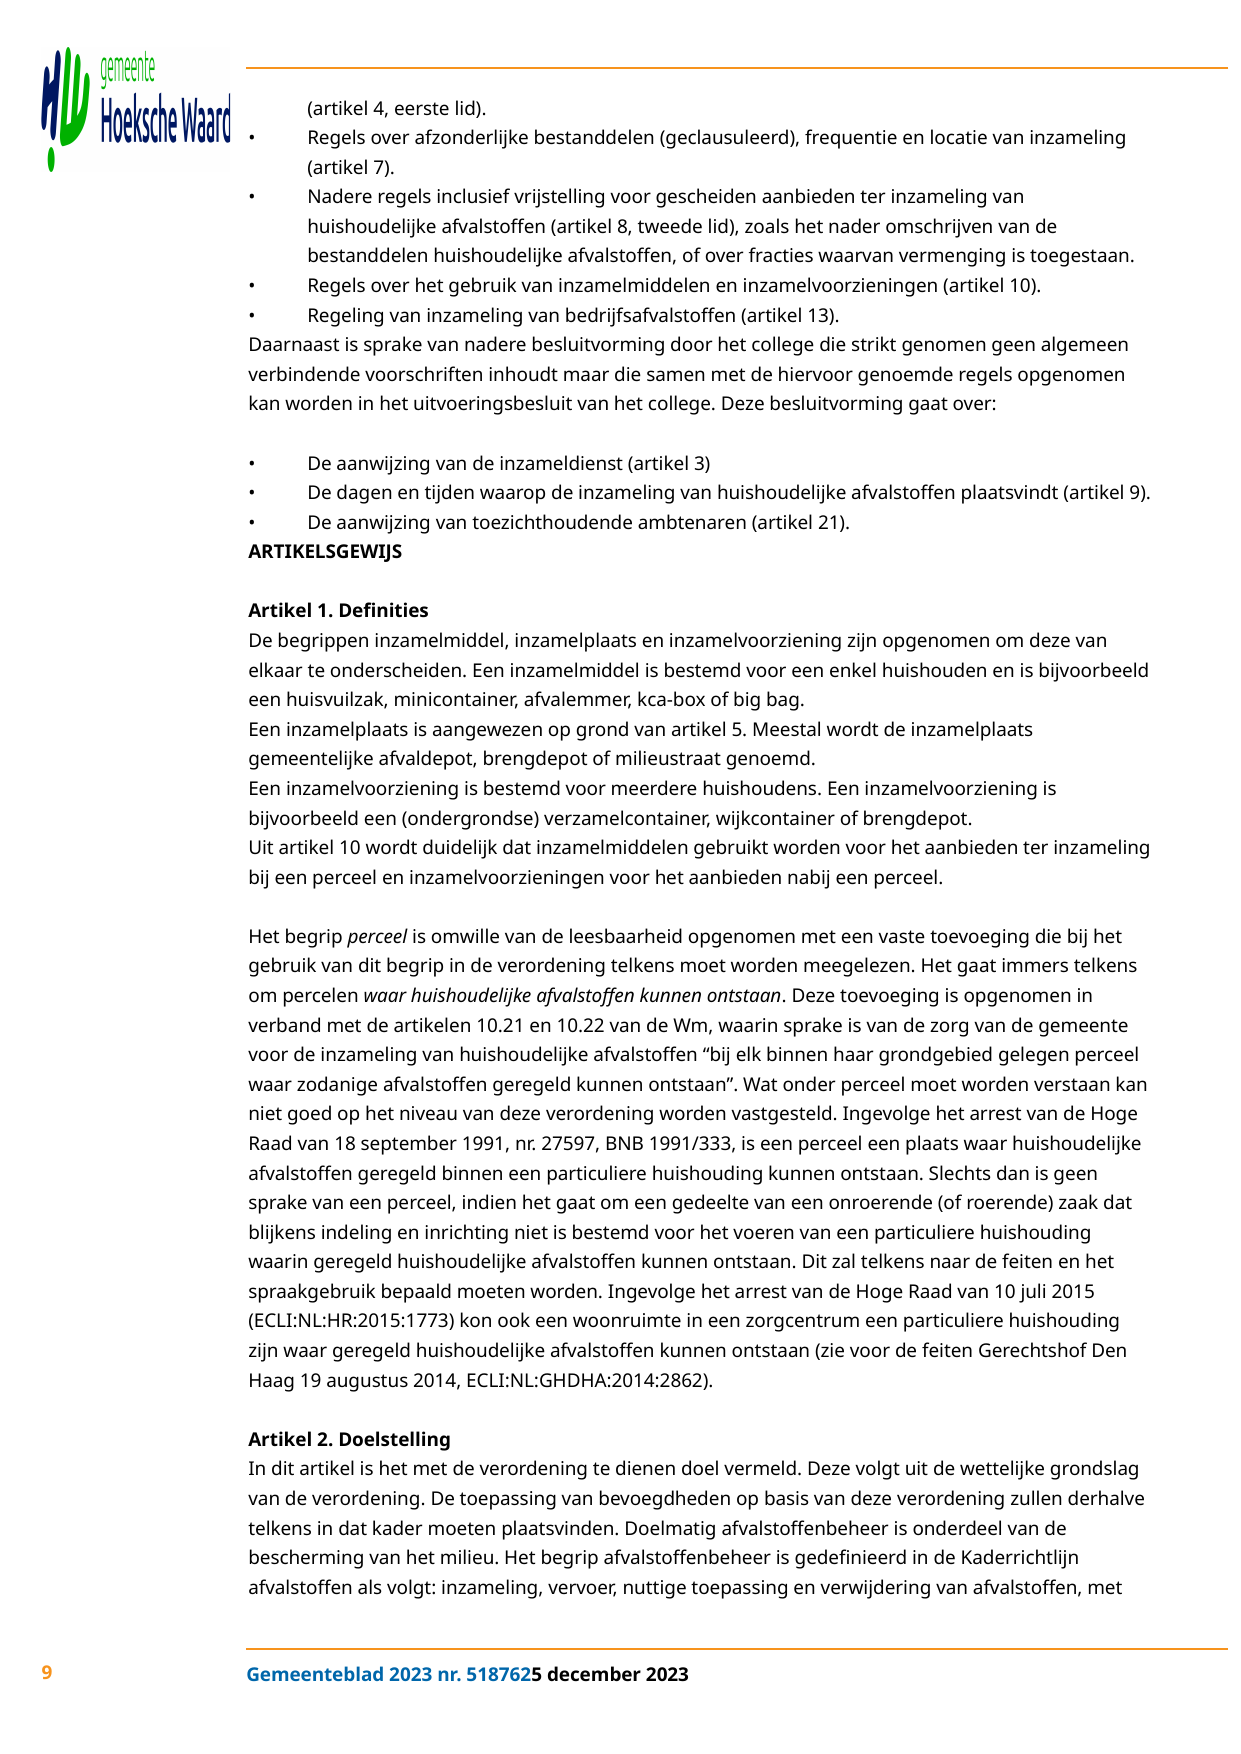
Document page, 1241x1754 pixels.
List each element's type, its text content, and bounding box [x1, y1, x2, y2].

text Daarnaast is sprake van nadere besluitvorming door het college die strikt genomen geen algemeen verbindende voorschriften inhoudt maar die samen met de hiervoor genoemde regels opgenomen kan worden in het uitvoeringsbesluit van het college. Deze besluitvorming gaat over: [248, 331, 1152, 416]
text Uit artikel 10 wordt duidelijk dat inzamelmiddelen gebruikt worden voor het aanbieden ter inzameling bij een perceel en inzamelvoorzieningen voor het aanbieden nabij een perceel. [248, 834, 1152, 890]
list Nadere regels inclusief vrijstelling voor gescheiden aanbieden ter inzameling van huishoudelijke afvalstoffen (artikel 8, tweede lid), zoals het nader omschrijven van de bestanddelen huishoudelijke afvalstoffen, of over fracties waarvan vermenging is toegestaan. [248, 183, 1152, 268]
list Regeling van inzameling van bedrijfsafvalstoffen (artikel 13). [248, 302, 1152, 328]
list De dagen en tijden waarop de inzameling van huishoudelijke afvalstoffen plaatsvindt (artikel 9). [248, 479, 1152, 505]
list De aanwijzing van toezichthoudende ambtenaren (artikel 21). [248, 509, 1152, 535]
picture [41, 47, 231, 172]
text Een inzamelvoorziening is bestemd voor meerdere huishoudens. Een inzamelvoorziening is bijvoorbeeld een (ondergrondse) verzamelcontainer, wijkcontainer of brengdepot. [248, 775, 1152, 831]
text Artikel 2. Doelstelling [248, 1426, 1152, 1452]
list De aanwijzing van de inzameldienst (artikel 3) [248, 450, 1152, 476]
text In dit artikel is het met de verordening te dienen doel vermeld. Deze volgt uit de wettelijke grondslag van de verordening. De toepassing van bevoegdheden op basis van deze verordening zullen derhalve telkens in dat kader moeten plaatsvinden. Doelmatig afvalstoffenbeheer is onderdeel van de bescherming van het milieu. Het begrip afvalstoffenbeheer is gedefinieerd in de Kaderrichtlijn afvalstoffen als volgt: inzameling, vervoer, nuttige toepassing en verwijdering van afvalstoffen, met [248, 1456, 1152, 1600]
list Regels over afzonderlijke bestanddelen (geclausuleerd), frequentie en locatie van inzameling (artikel 7). [248, 124, 1152, 180]
text ARTIKELSGEWIJS [248, 538, 1152, 564]
text Artikel 1. Definities [248, 598, 1152, 623]
list (artikel 4, eerste lid). [248, 95, 1152, 121]
list Regels over het gebruik van inzamelmiddelen en inzamelvoorzieningen (artikel 10). [248, 272, 1152, 298]
text De begrippen inzamelmiddel, inzamelplaats en inzamelvoorziening zijn opgenomen om deze van elkaar te onderscheiden. Een inzamelmiddel is bestemd voor een enkel huishouden en is bijvoorbeeld een huisvuilzak, minicontainer, afvalemmer, kca-box of big bag. [248, 627, 1152, 712]
text Het begrip perceel is omwille van de leesbaarheid opgenomen met een vaste toevoeging die bij het gebruik van dit begrip in de verordening telkens moet worden meegelezen. Het gaat immers telkens om percelen waar huishoudelijke afvalstoffen kunnen ontstaan. Deze toevoeging is opgenomen in verband met de artikelen 10.21 en 10.22 van de Wm, waarin sprake is van de zorg van de gemeente voor de inzameling van huishoudelijke afvalstoffen “bij elk binnen haar grondgebied gelegen perceel waar zodanige afvalstoffen geregeld kunnen ontstaan”. Wat onder perceel moet worden verstaan kan niet goed op het niveau van deze verordening worden vastgesteld. Ingevolge het arrest van de Hoge Raad van 18 september 1991, nr. 27597, BNB 1991/333, is een perceel een plaats waar huishoudelijke afvalstoffen geregeld binnen een particuliere huishouding kunnen ontstaan. Slechts dan is geen sprake van een perceel, indien het gaat om een gedeelte van een onroerende (of roerende) zaak dat blijkens indeling en inrichting niet is bestemd voor het voeren van een particuliere huishouding waarin geregeld huishoudelijke afvalstoffen kunnen ontstaan. Dit zal telkens naar de feiten en het spraakgebruik bepaald moeten worden. Ingevolge het arrest van de Hoge Raad van 10 juli 2015 (ECLI:NL:HR:2015:1773) kon ook een woonruimte in een zorgcentrum een particuliere huishouding zijn waar geregeld huishoudelijke afvalstoffen kunnen ontstaan (zie voor de feiten Gerechtshof Den Haag 19 augustus 2014, ECLI:NL:GHDHA:2014:2862). [248, 923, 1152, 1393]
text Een inzamelplaats is aangewezen op grond van artikel 5. Meestal wordt de inzamelplaats gemeentelijke afvaldepot, brengdepot of milieustraat genoemd. [248, 716, 1152, 771]
